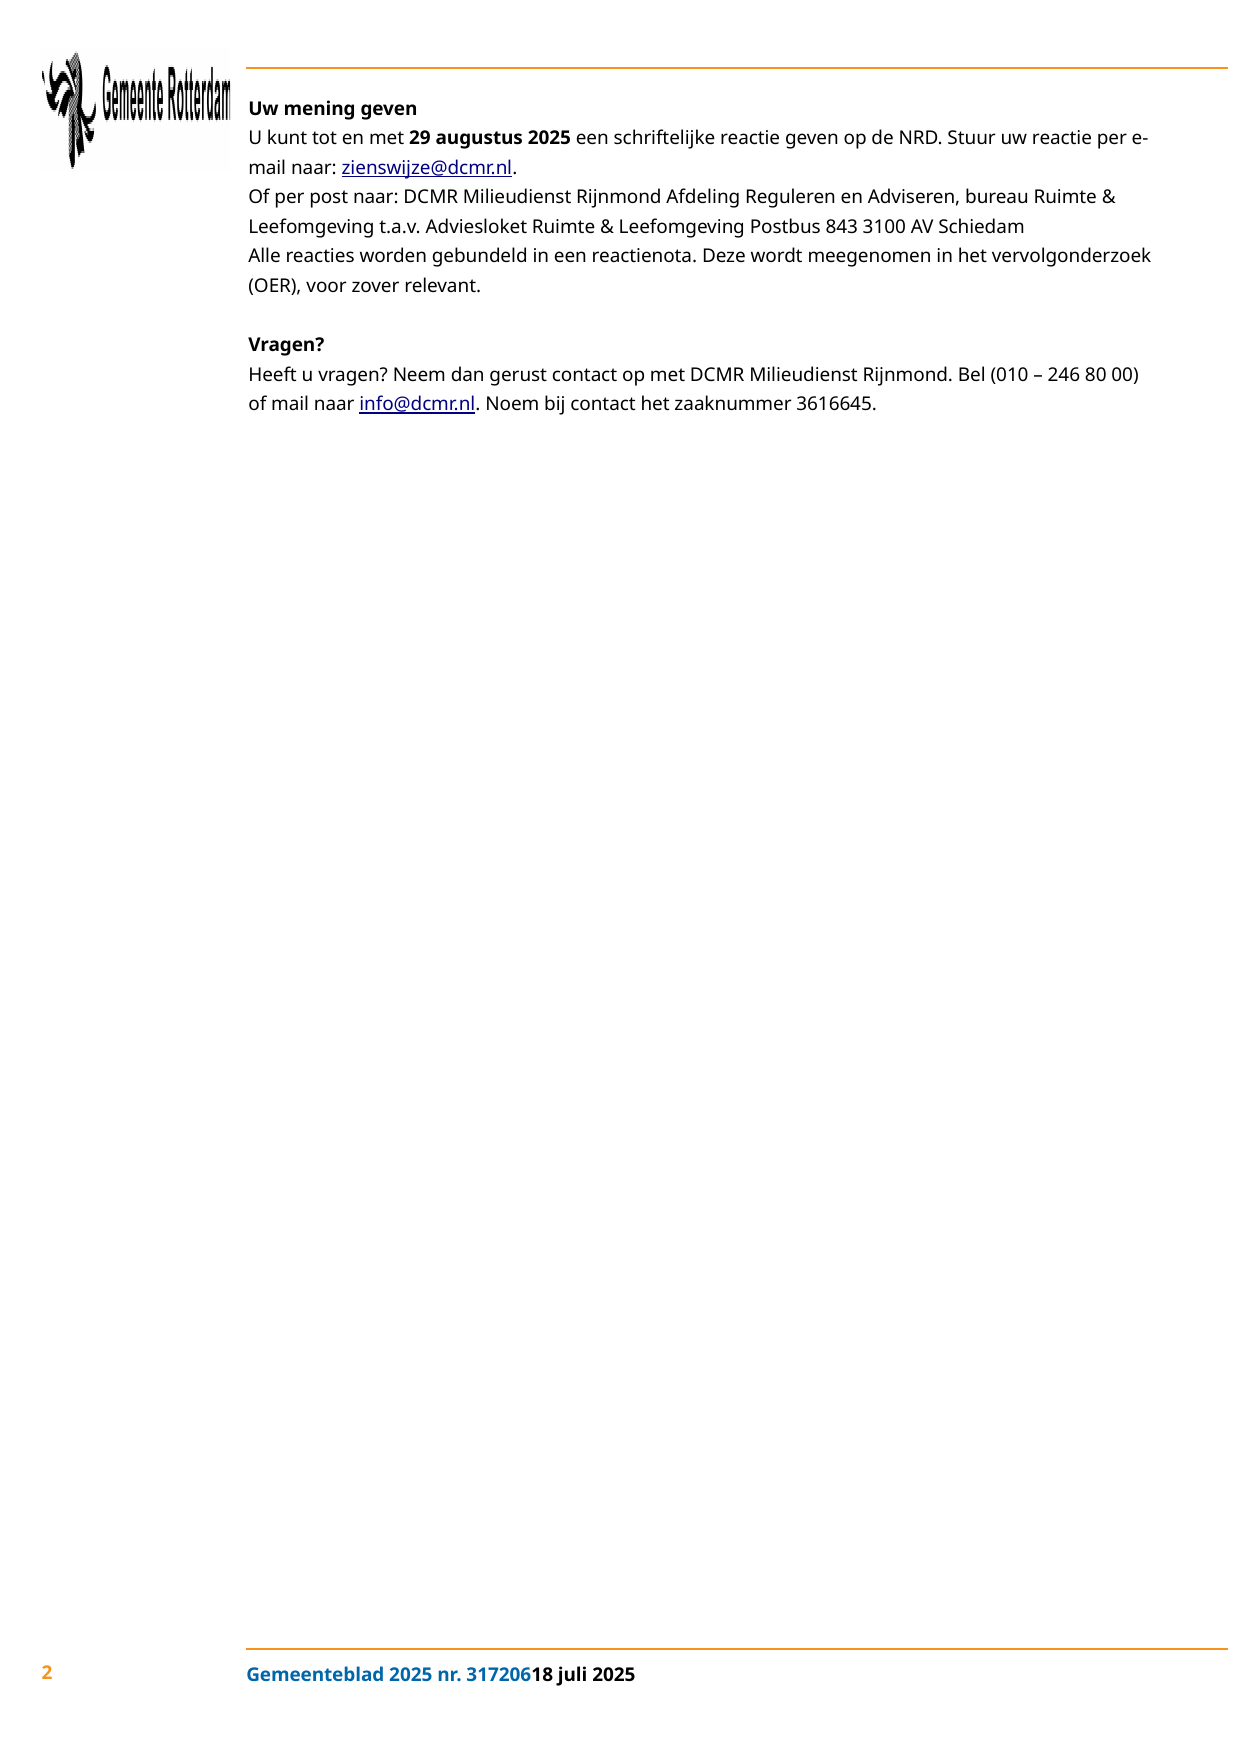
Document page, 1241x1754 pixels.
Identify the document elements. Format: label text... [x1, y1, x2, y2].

text Vragen? [248, 331, 1152, 357]
text U kunt tot en met 29 augustus 2025 een schriftelijke reactie geven op de NRD. Stuur uw reactie per e-mail naar: zienswijze@dcmr.nl. [248, 124, 1152, 180]
picture [41, 47, 231, 172]
text Uw mening geven [248, 95, 1152, 121]
text Heeft u vragen? Neem dan gerust contact op met DCMR Milieudienst Rijnmond. Bel (010 – 246 80 00) of mail naar info@dcmr.nl. Noem bij contact het zaaknummer 3616645. [248, 361, 1152, 416]
text Alle reacties worden gebundeld in een reactienota. Deze wordt meegenomen in het vervolgonderzoek (OER), voor zover relevant. [248, 243, 1152, 298]
text Of per post naar: DCMR Milieudienst Rijnmond Afdeling Reguleren en Adviseren, bureau Ruimte & Leefomgeving t.a.v. Adviesloket Ruimte & Leefomgeving Postbus 843 3100 AV Schiedam [248, 183, 1152, 239]
